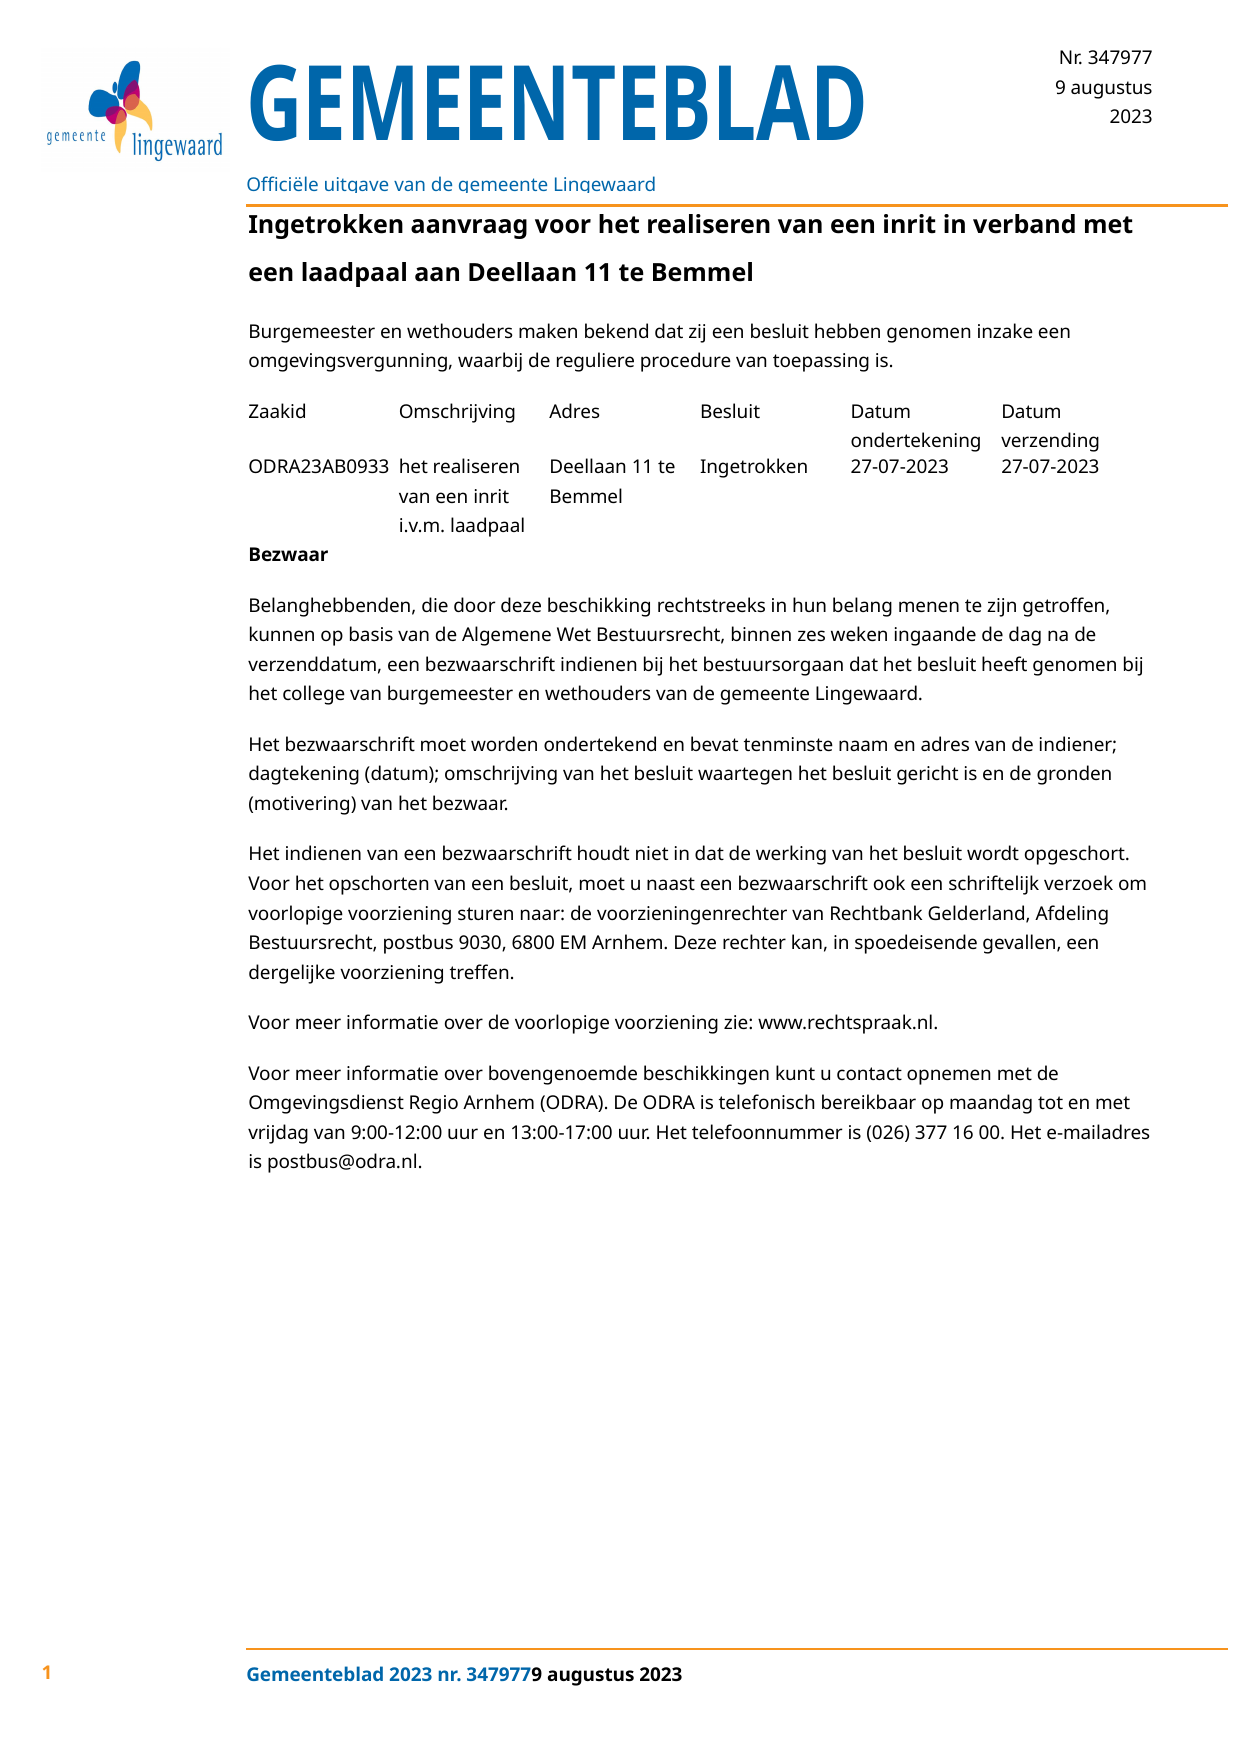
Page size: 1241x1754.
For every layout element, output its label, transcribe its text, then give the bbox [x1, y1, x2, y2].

table_header Adres [549, 398, 700, 453]
text Ingetrokken aanvraag voor het realiseren van een inrit in verband met een laadpaal aan Deellaan 11 te Bemmel [248, 207, 1152, 288]
text Voor meer informatie over bovengenoemde beschikkingen kunt u contact opnemen met de Omgevingsdienst Regio Arnhem (ODRA). De ODRA is telefonisch bereikbaar op maandag tot en met vrijdag van 9:00-12:00 uur en 13:00-17:00 uur. Het telefoonnummer is (026) 377 16 00. Het e-mailadres is postbus@odra.nl. [248, 1060, 1152, 1174]
text Het indienen van een bezwaarschrift houdt niet in dat de werking van het besluit wordt opgeschort. Voor het opschorten van een besluit, moet u naast een bezwaarschrift ook een schriftelijk verzoek om voorlopige voorziening sturen naar: de voorzieningenrechter van Rechtbank Gelderland, Afdeling Bestuursrecht, postbus 9030, 6800 EM Arnhem. Deze rechter kan, in spoedeisende gevallen, een dergelijke voorziening treffen. [248, 841, 1152, 985]
table_header Omschrijving [399, 398, 549, 453]
table_cell Ingetrokken [700, 453, 850, 538]
table_header Datum verzending [1001, 398, 1152, 453]
table_cell 27-07-2023 [850, 453, 1001, 538]
text Voor meer informatie over de voorlopige voorziening zie: www.rechtspraak.nl. [248, 1009, 1152, 1035]
picture [41, 47, 231, 172]
table_cell Deellaan 11 te Bemmel [549, 453, 700, 538]
text Het bezwaarschrift moet worden ondertekend en bevat tenminste naam en adres van de indiener; dagtekening (datum); omschrijving van het besluit waartegen het besluit gericht is en de gronden (motivering) van het bezwaar. [248, 731, 1152, 816]
table_cell het realiseren van een inrit i.v.m. laadpaal [399, 453, 549, 538]
table_header Datum ondertekening [850, 398, 1001, 453]
text Belanghebbenden, die door deze beschikking rechtstreeks in hun belang menen te zijn getroffen, kunnen op basis van de Algemene Wet Bestuursrecht, binnen zes weken ingaande de dag na de verzenddatum, een bezwaarschrift indienen bij het bestuursorgaan dat het besluit heeft genomen bij het college van burgemeester en wethouders van de gemeente Lingewaard. [248, 592, 1152, 706]
table_cell ODRA23AB0933 [248, 453, 398, 538]
table_cell 27-07-2023 [1001, 453, 1152, 538]
text Burgemeester en wethouders maken bekend dat zij een besluit hebben genomen inzake een omgevingsvergunning, waarbij de reguliere procedure van toepassing is. [248, 318, 1152, 373]
table_header Zaakid [248, 398, 398, 453]
text Bezwaar [248, 541, 1152, 567]
table_header Besluit [700, 398, 850, 453]
